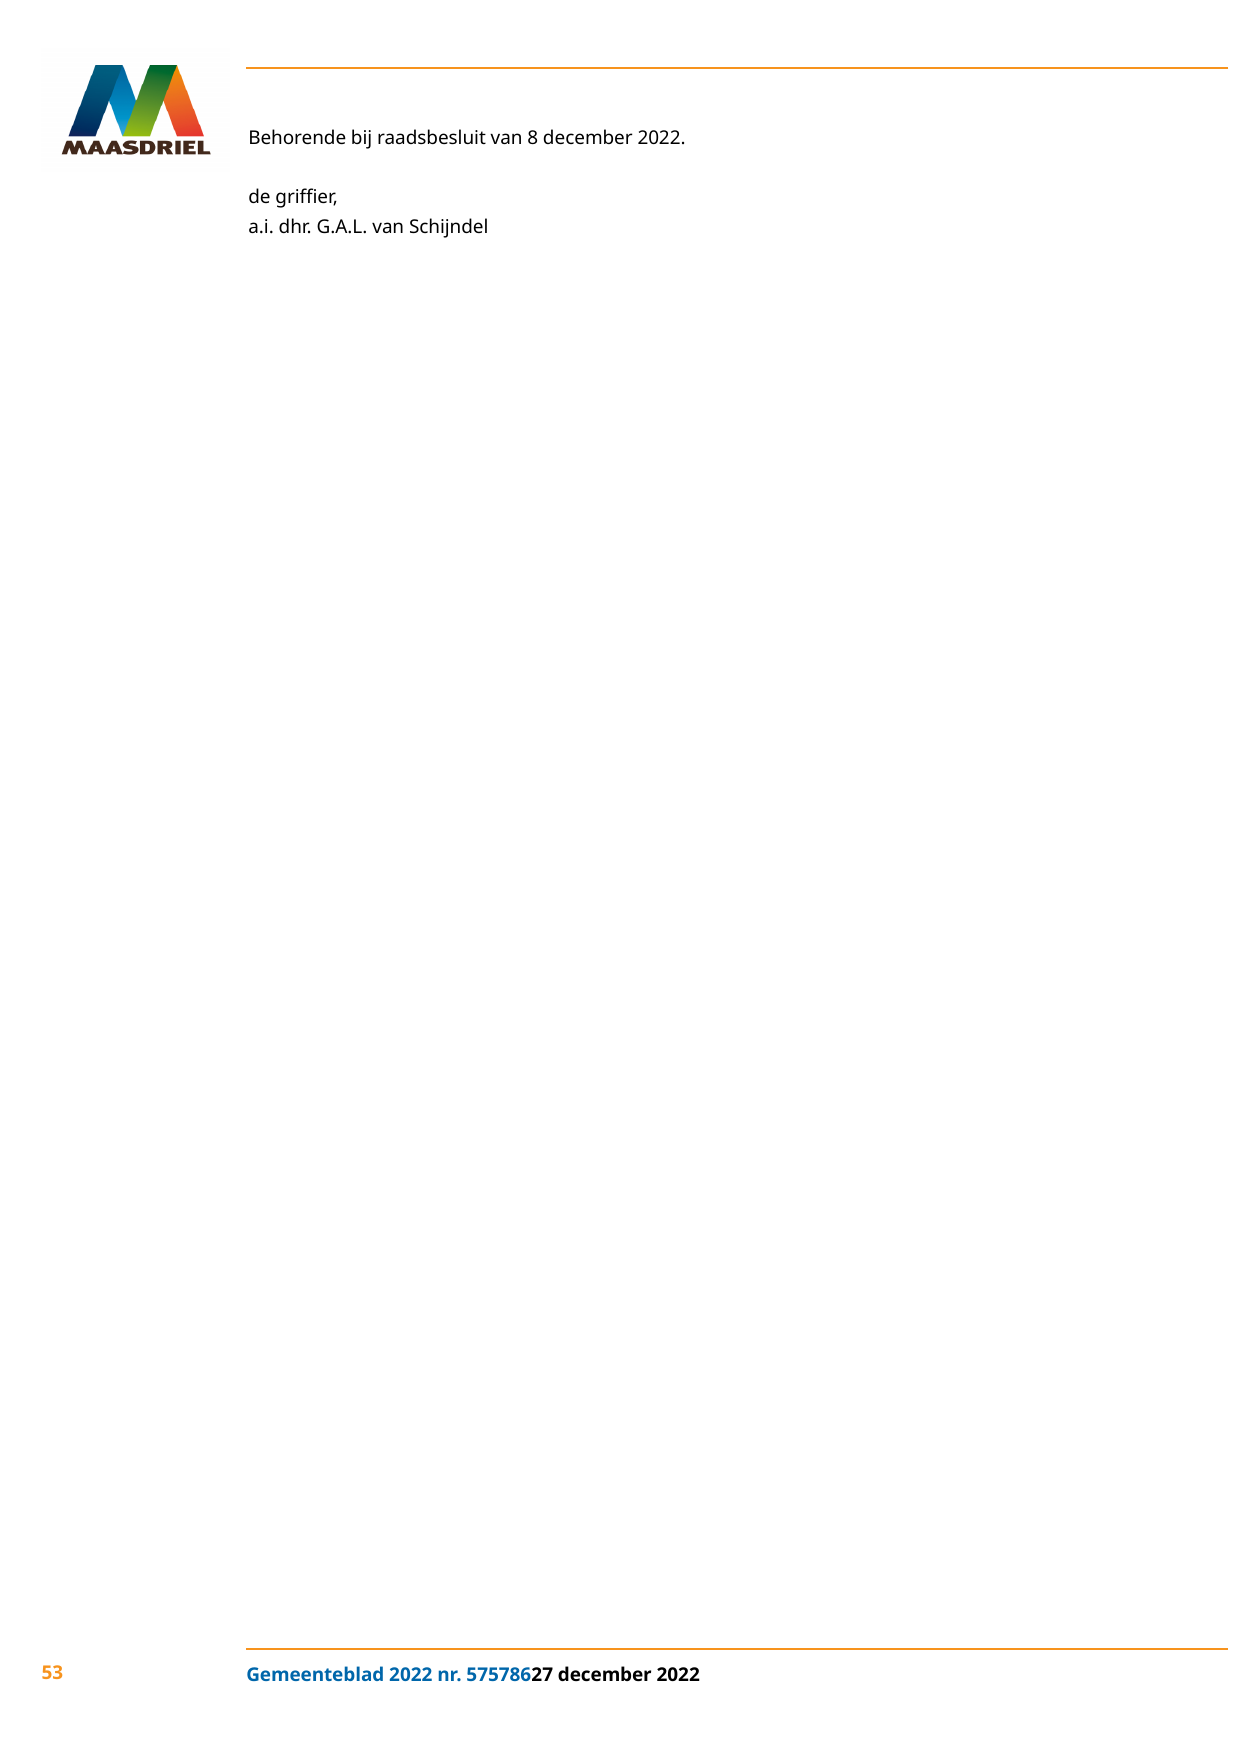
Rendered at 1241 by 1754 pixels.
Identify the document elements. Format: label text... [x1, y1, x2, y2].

text Behorende bij raadsbesluit van 8 december 2022. [248, 124, 1152, 150]
text de griffier, [248, 183, 1152, 209]
text a.i. dhr. G.A.L. van Schijndel [248, 213, 1152, 239]
picture [41, 47, 231, 172]
